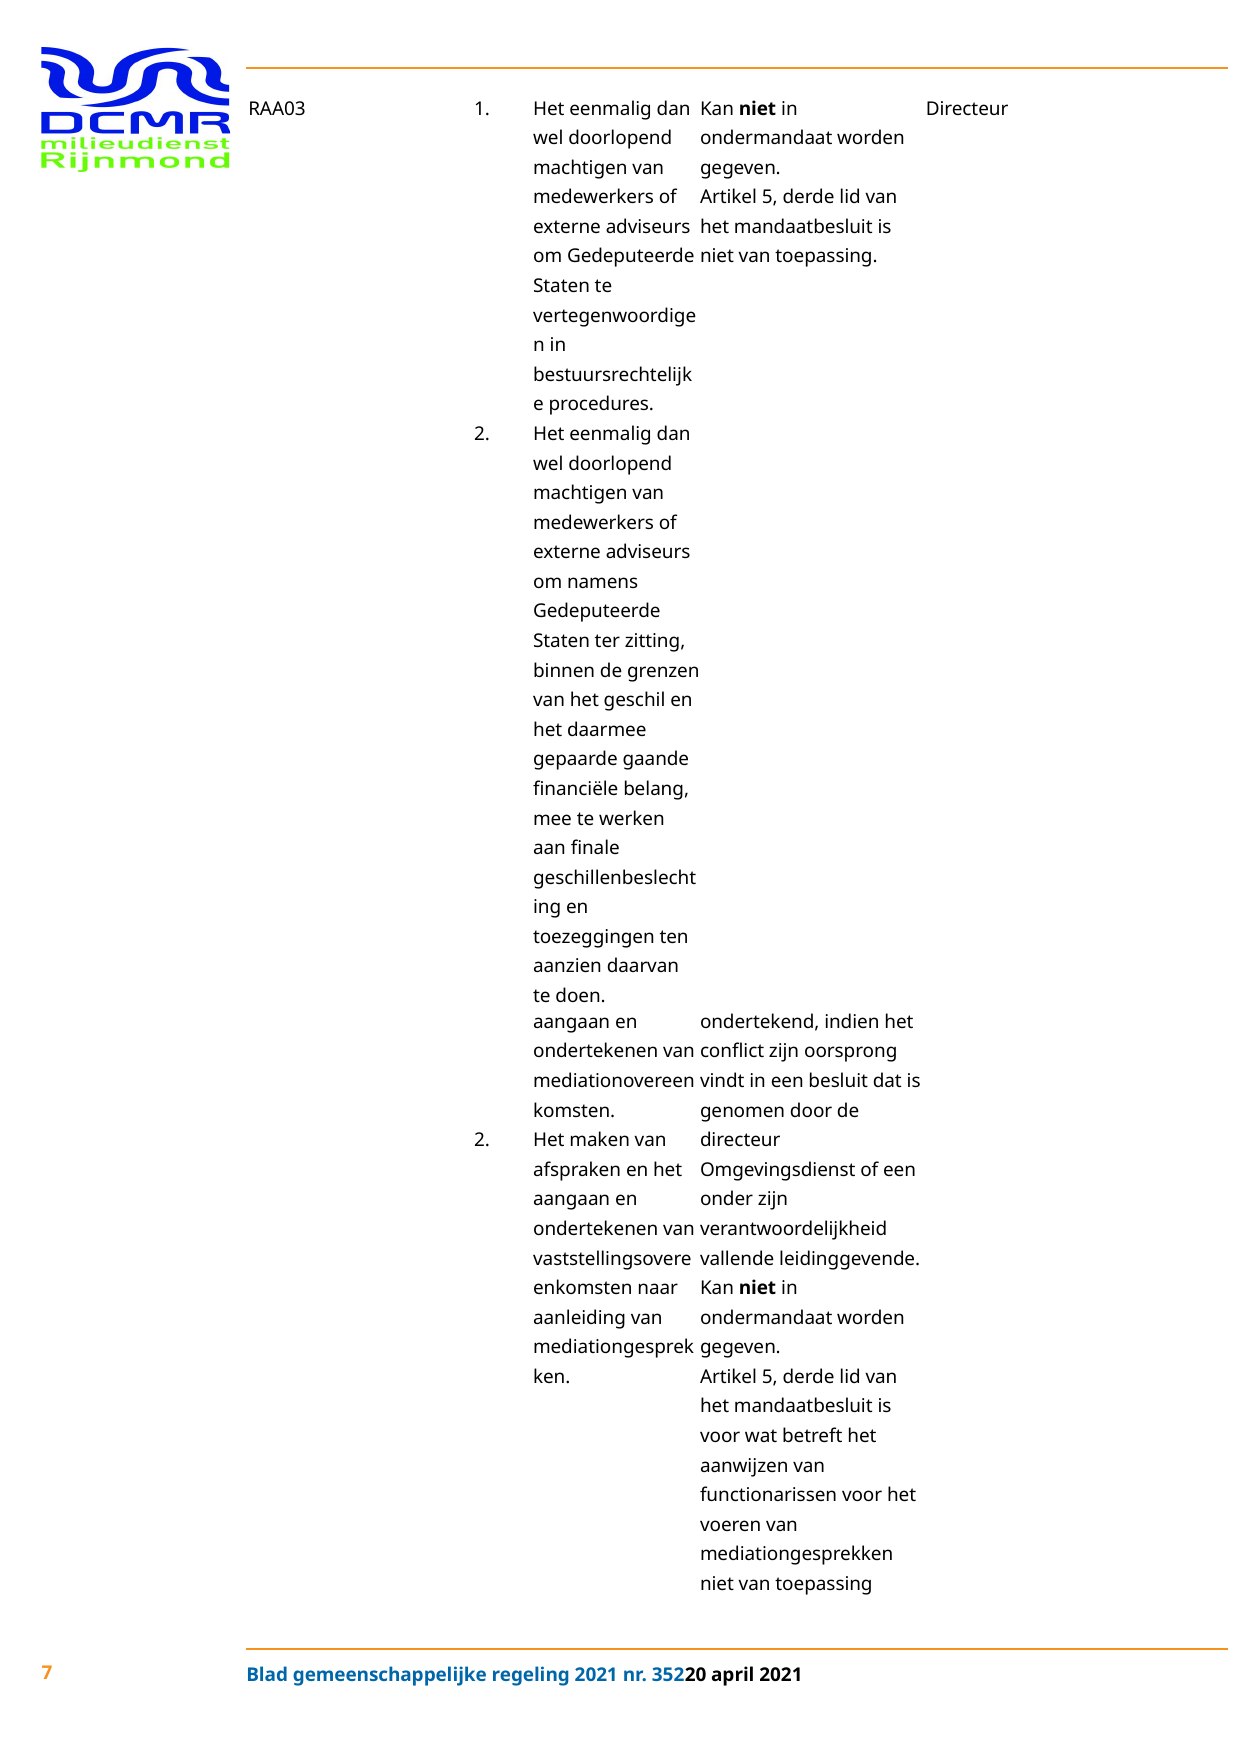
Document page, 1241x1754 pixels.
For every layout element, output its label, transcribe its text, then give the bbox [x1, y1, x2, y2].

table_cell [248, 1008, 474, 1596]
picture [41, 47, 231, 172]
table_cell ondertekend, indien het conflict zijn oorsprong vindt in een besluit dat is genomen door de directeur Omgevingsdienst of een onder zijn verantwoordelijkheid vallende leidinggevende. Kan niet in ondermandaat worden gegeven. Artikel 5, derde lid van het mandaatbesluit is voor wat betreft het aanwijzen van functionarissen voor het voeren van mediationgesprekken niet van toepassing [700, 1008, 926, 1596]
table_cell aangaan en ondertekenen van mediationovereenkomsten. Het maken van afspraken en het aangaan en ondertekenen van vaststellingsovereenkomsten naar aanleiding van mediationgesprekken. [474, 1008, 700, 1596]
table_header RAA03 [248, 95, 474, 1008]
table_header Directeur [926, 95, 1152, 1008]
table_header Kan niet in ondermandaat worden gegeven. Artikel 5, derde lid van het mandaatbesluit is niet van toepassing. [700, 95, 926, 1008]
table_header Het eenmalig dan wel doorlopend machtigen van medewerkers of externe adviseurs om Gedeputeerde Staten te vertegenwoordigen in bestuursrechtelijke procedures. Het eenmalig dan wel doorlopend machtigen van medewerkers of externe adviseurs om namens Gedeputeerde Staten ter zitting, binnen de grenzen van het geschil en het daarmee gepaarde gaande financiële belang, mee te werken aan finale geschillenbeslechting en toezeggingen ten aanzien daarvan te doen. [474, 95, 700, 1008]
table_cell [926, 1008, 1152, 1596]
